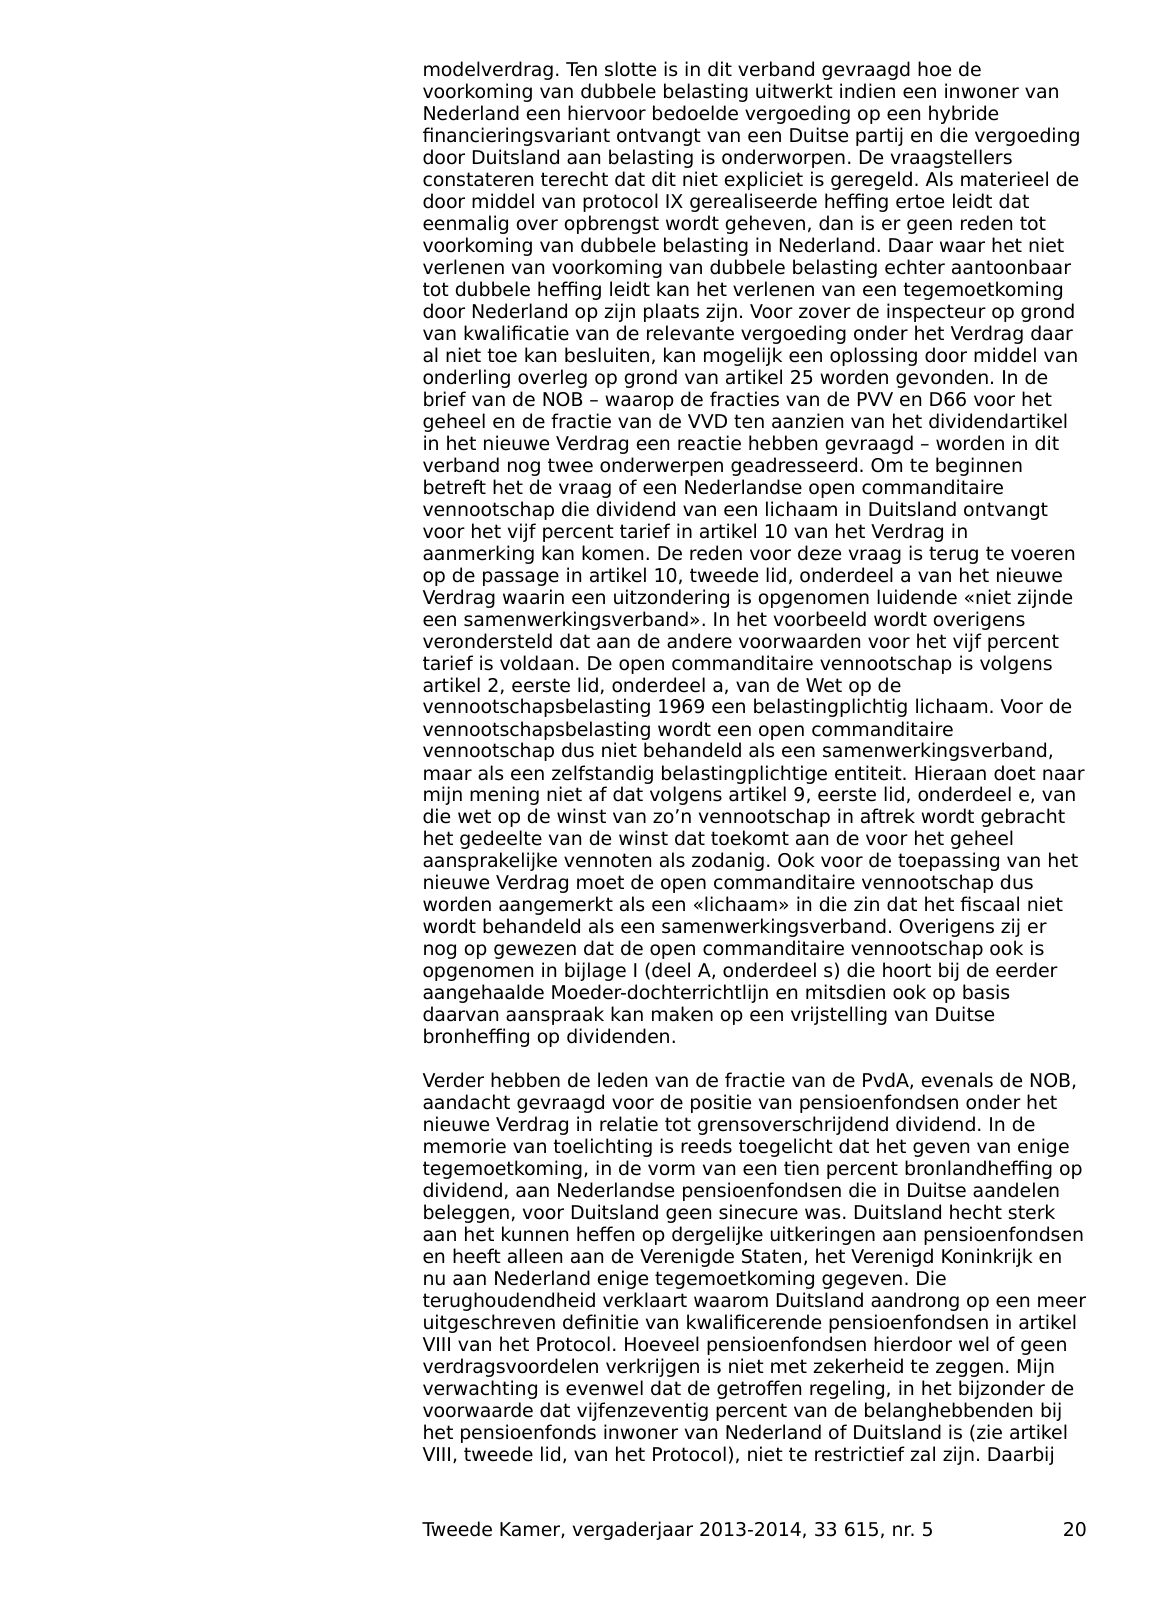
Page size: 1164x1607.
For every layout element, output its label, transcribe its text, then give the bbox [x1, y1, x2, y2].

text modelverdrag. Ten slotte is in dit verband gevraagd hoe de voorkoming van dubbele belasting uitwerkt indien een inwoner van Nederland een hiervoor bedoelde vergoeding op een hybride financieringsvariant ontvangt van een Duitse partij en die vergoeding door Duitsland aan belasting is onderworpen. De vraagstellers constateren terecht dat dit niet expliciet is geregeld. Als materieel de door middel van protocol IX gerealiseerde heffing ertoe leidt dat eenmalig over opbrengst wordt geheven, dan is er geen reden tot voorkoming van dubbele belasting in Nederland. Daar waar het niet verlenen van voorkoming van dubbele belasting echter aantoonbaar tot dubbele heffing leidt kan het verlenen van een tegemoetkoming door Nederland op zijn plaats zijn. Voor zover de inspecteur op grond van kwalificatie van de relevante vergoeding onder het Verdrag daar al niet toe kan besluiten, kan mogelijk een oplossing door middel van onderling overleg op grond van artikel 25 worden gevonden. In de brief van de NOB – waarop de fracties van de PVV en D66 voor het geheel en de fractie van de VVD ten aanzien van het dividendartikel in het nieuwe Verdrag een reactie hebben gevraagd – worden in dit verband nog twee onderwerpen geadresseerd. Om te beginnen betreft het de vraag of een Nederlandse open commanditaire vennootschap die dividend van een lichaam in Duitsland ontvangt voor het vijf percent tarief in artikel 10 van het Verdrag in aanmerking kan komen. De reden voor deze vraag is terug te voeren op de passage in artikel 10, tweede lid, onderdeel a van het nieuwe Verdrag waarin een uitzondering is opgenomen luidende «niet zijnde een samenwerkingsverband». In het voorbeeld wordt overigens verondersteld dat aan de andere voorwaarden voor het vijf percent tarief is voldaan. De open commanditaire vennootschap is volgens artikel 2, eerste lid, onderdeel a, van de Wet op de vennootschapsbelasting 1969 een belastingplichtig lichaam. Voor de vennootschapsbelasting wordt een open commanditaire vennootschap dus niet behandeld als een samenwerkingsverband, maar als een zelfstandig belastingplichtige entiteit. Hieraan doet naar mijn mening niet af dat volgens artikel 9, eerste lid, onderdeel e, van die wet op de winst van zo’n vennootschap in aftrek wordt gebracht het gedeelte van de winst dat toekomt aan de voor het geheel aansprakelijke vennoten als zodanig. Ook voor de toepassing van het nieuwe Verdrag moet de open commanditaire vennootschap dus worden aangemerkt als een «lichaam» in die zin dat het fiscaal niet wordt behandeld als een samenwerkingsverband. Overigens zij er nog op gewezen dat de open commanditaire vennootschap ook is opgenomen in bijlage I (deel A, onderdeel s) die hoort bij de eerder aangehaalde Moeder-dochterrichtlijn en mitsdien ook op basis daarvan aanspraak kan maken op een vrijstelling van Duitse bronheffing op dividenden. [422, 59, 1087, 1048]
text Verder hebben de leden van de fractie van de PvdA, evenals de NOB, aandacht gevraagd voor de positie van pensioenfondsen onder het nieuwe Verdrag in relatie tot grensoverschrijdend dividend. In de memorie van toelichting is reeds toegelicht dat het geven van enige tegemoetkoming, in de vorm van een tien percent bronlandheffing op dividend, aan Nederlandse pensioenfondsen die in Duitse aandelen beleggen, voor Duitsland geen sinecure was. Duitsland hecht sterk aan het kunnen heffen op dergelijke uitkeringen aan pensioenfondsen en heeft alleen aan de Verenigde Staten, het Verenigd Koninkrijk en nu aan Nederland enige tegemoetkoming gegeven. Die terughoudendheid verklaart waarom Duitsland aandrong op een meer uitgeschreven definitie van kwalificerende pensioenfondsen in artikel VIII van het Protocol. Hoeveel pensioenfondsen hierdoor wel of geen verdragsvoordelen verkrijgen is niet met zekerheid te zeggen. Mijn verwachting is evenwel dat de getroffen regeling, in het bijzonder de voorwaarde dat vijfenzeventig percent van de belanghebbenden bij het pensioenfonds inwoner van Nederland of Duitsland is (zie artikel VIII, tweede lid, van het Protocol), niet te restrictief zal zijn. Daarbij [422, 1070, 1087, 1466]
